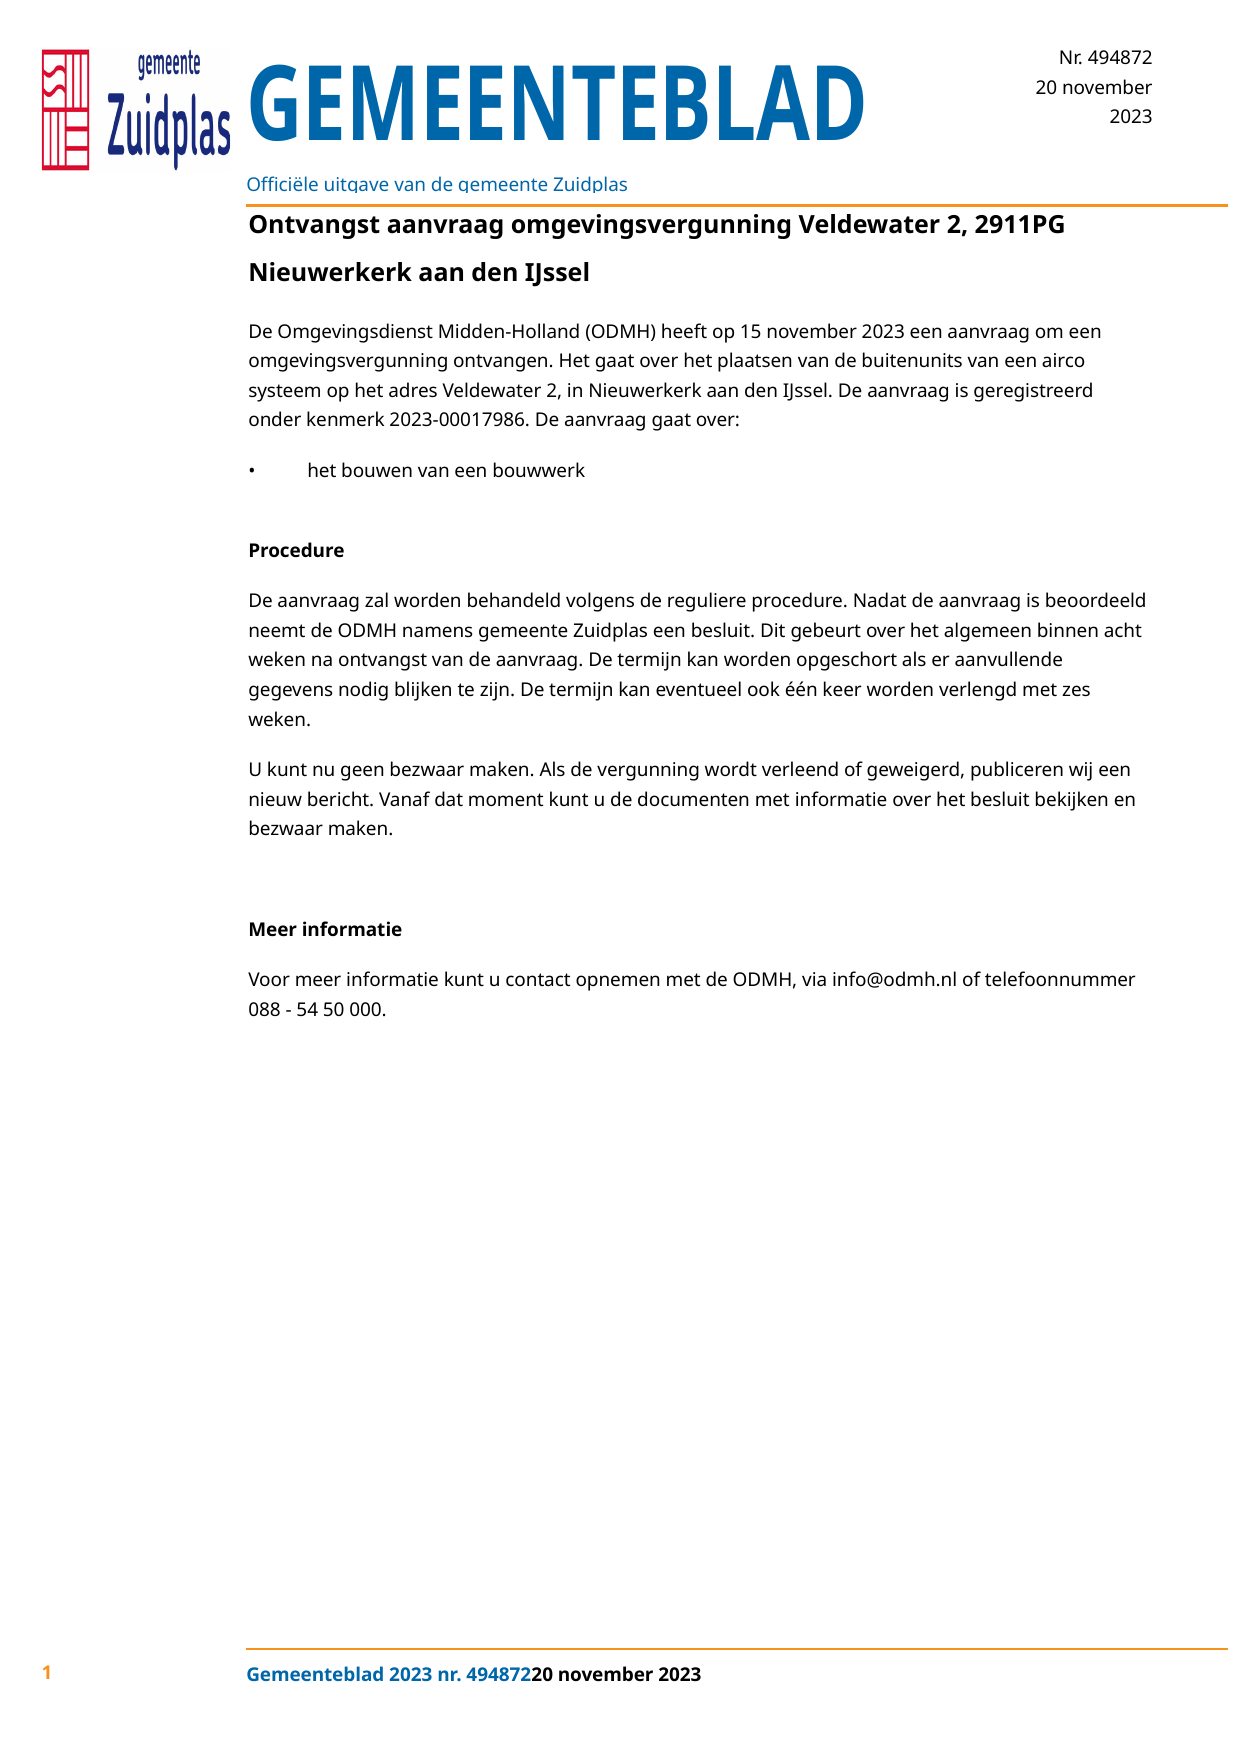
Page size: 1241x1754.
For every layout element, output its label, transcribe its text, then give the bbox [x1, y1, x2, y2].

text U kunt nu geen bezwaar maken. Als de vergunning wordt verleend of geweigerd, publiceren wij een nieuw bericht. Vanaf dat moment kunt u de documenten met informatie over het besluit bekijken en bezwaar maken. [248, 756, 1152, 841]
text Voor meer informatie kunt u contact opnemen met de ODMH, via info@odmh.nl of telefoonnummer 088 - 54 50 000. [248, 967, 1152, 1022]
picture [41, 47, 231, 172]
text Procedure [248, 537, 1152, 563]
text Meer informatie [248, 916, 1152, 942]
list het bouwen van een bouwwerk [248, 457, 1152, 483]
text De aanvraag zal worden behandeld volgens de reguliere procedure. Nadat de aanvraag is beoordeeld neemt de ODMH namens gemeente Zuidplas een besluit. Dit gebeurt over het algemeen binnen acht weken na ontvangst van de aanvraag. De termijn kan worden opgeschort als er aanvullende gegevens nodig blijken te zijn. De termijn kan eventueel ook één keer worden verlengd met zes weken. [248, 587, 1152, 732]
text De Omgevingsdienst Midden-Holland (ODMH) heeft op 15 november 2023 een aanvraag om een omgevingsvergunning ontvangen. Het gaat over het plaatsen van de buitenunits van een airco systeem op het adres Veldewater 2, in Nieuwerkerk aan den IJssel. De aanvraag is geregistreerd onder kenmerk 2023-00017986. De aanvraag gaat over: [248, 318, 1152, 432]
text Ontvangst aanvraag omgevingsvergunning Veldewater 2, 2911PG Nieuwerkerk aan den IJssel [248, 207, 1152, 288]
